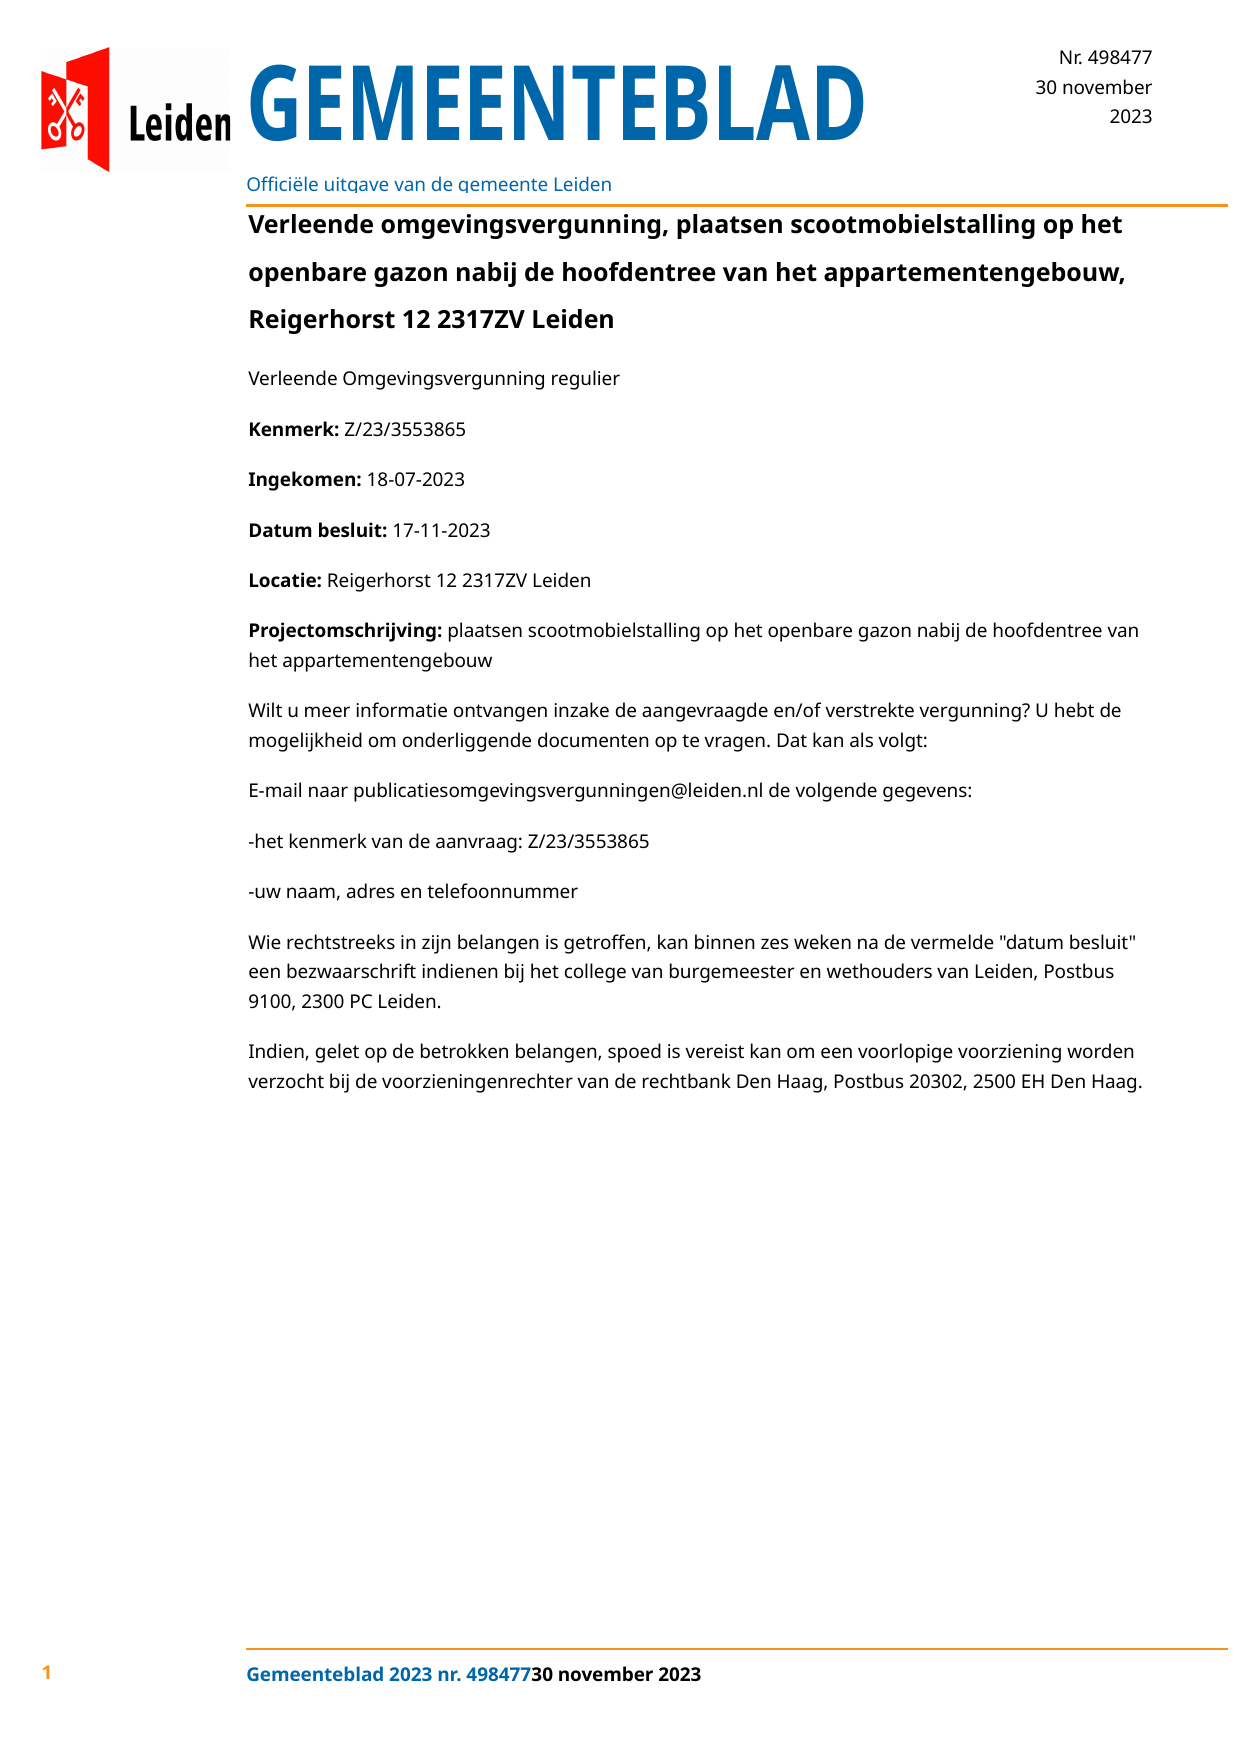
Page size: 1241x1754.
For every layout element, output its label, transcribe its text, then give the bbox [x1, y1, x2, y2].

text -het kenmerk van de aanvraag: Z/23/3553865 [248, 828, 1152, 854]
text Ingekomen: 18-07-2023 [248, 466, 1152, 492]
text Datum besluit: 17-11-2023 [248, 517, 1152, 542]
text Verleende Omgevingsvergunning regulier [248, 366, 1152, 391]
text Kenmerk: Z/23/3553865 [248, 416, 1152, 442]
text -uw naam, adres en telefoonnummer [248, 878, 1152, 904]
text Wilt u meer informatie ontvangen inzake de aangevraagde en/of verstrekte vergunning? U hebt de mogelijkheid om onderliggende documenten op te vragen. Dat kan als volgt: [248, 698, 1152, 753]
text E-mail naar publicatiesomgevingsvergunningen@leiden.nl de volgende gegevens: [248, 778, 1152, 803]
text Indien, gelet op de betrokken belangen, spoed is vereist kan om een voorlopige voorziening worden verzocht bij de voorzieningenrechter van de rechtbank Den Haag, Postbus 20302, 2500 EH Den Haag. [248, 1038, 1152, 1094]
text Verleende omgevingsvergunning, plaatsen scootmobielstalling op het openbare gazon nabij de hoofdentree van het appartementengebouw, Reigerhorst 12 2317ZV Leiden [248, 207, 1152, 336]
picture [41, 47, 231, 172]
text Locatie: Reigerhorst 12 2317ZV Leiden [248, 567, 1152, 593]
text Wie rechtstreeks in zijn belangen is getroffen, kan binnen zes weken na de vermelde "datum besluit" een bezwaarschrift indienen bij het college van burgemeester en wethouders van Leiden, Postbus 9100, 2300 PC Leiden. [248, 929, 1152, 1014]
text Projectomschrijving: plaatsen scootmobielstalling op het openbare gazon nabij de hoofdentree van het appartementengebouw [248, 618, 1152, 673]
